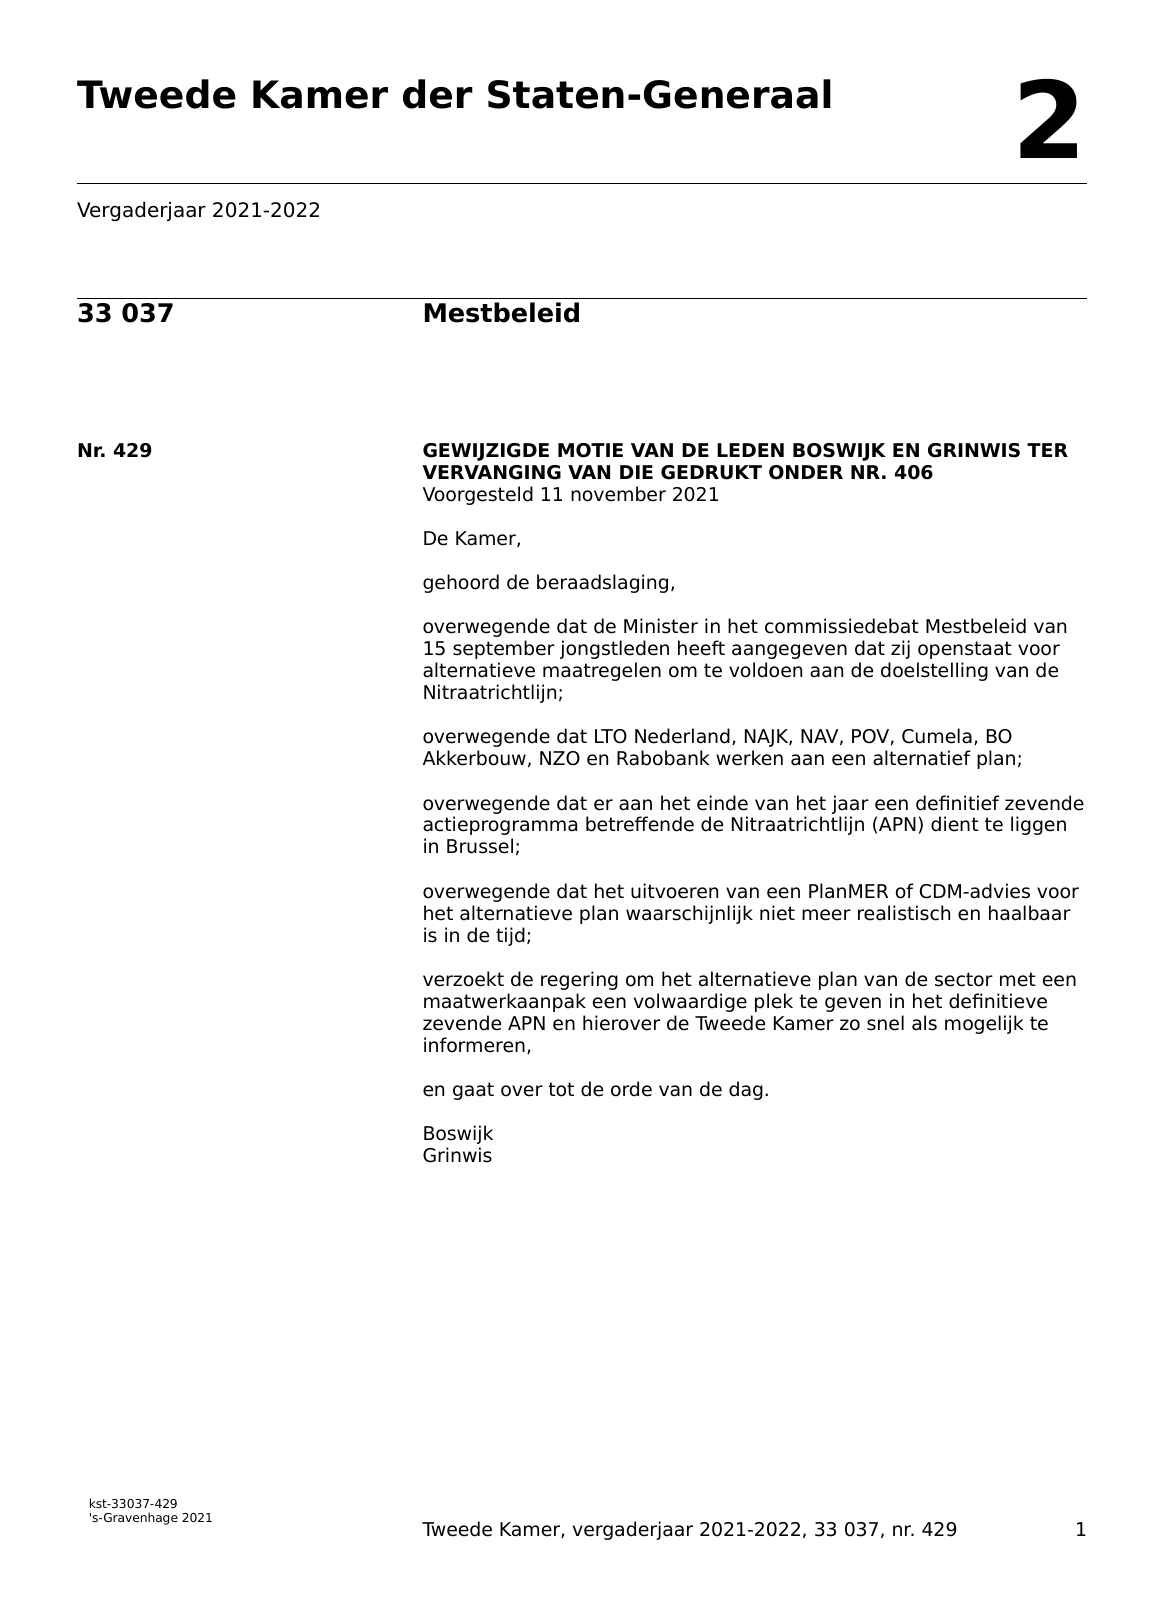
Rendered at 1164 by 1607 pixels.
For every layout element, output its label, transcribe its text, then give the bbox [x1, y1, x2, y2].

table_header Tweede Kamer der Staten-Generaal [77, 59, 886, 183]
text overwegende dat het uitvoeren van een PlanMER of CDM-advies voor het alternatieve plan waarschijnlijk niet meer realistisch en haalbaar is in de tijd; [422, 881, 1087, 946]
text De Kamer, [422, 528, 1087, 550]
text en gaat over tot de orde van de dag. [422, 1079, 1087, 1101]
text overwegende dat LTO Nederland, NAJK, NAV, POV, Cumela, BO Akkerbouw, NZO en Rabobank werken aan een alternatief plan; [422, 726, 1087, 770]
table_header 2 [886, 59, 1087, 183]
text 's-Gravenhage 2021 [88, 1511, 323, 1525]
text Voorgesteld 11 november 2021 [422, 484, 1087, 506]
table_cell Vergaderjaar 2021-2022 [77, 184, 1087, 298]
text verzoekt de regering om het alternatieve plan van de sector met een maatwerkaanpak een volwaardige plek te geven in het definitieve zevende APN en hierover de Tweede Kamer zo snel als mogelijk te informeren, [422, 969, 1087, 1057]
subtitle 33 037 Mestbeleid [77, 299, 1087, 329]
text overwegende dat de Minister in het commissiedebat Mestbeleid van 15 september jongstleden heeft aangegeven dat zij openstaat voor alternatieve maatregelen om te voldoen aan de doelstelling van de Nitraatrichtlijn; [422, 616, 1087, 704]
text Grinwis [422, 1145, 1087, 1167]
text kst-33037-429 [88, 1497, 323, 1511]
text Boswijk [422, 1123, 1087, 1145]
text gehoord de beraadslaging, [422, 572, 1087, 594]
subtitle Nr. 429 GEWIJZIGDE MOTIE VAN DE LEDEN BOSWIJK EN GRINWIS TER VERVANGING VAN DIE GEDRUKT ONDER NR. 406 [77, 440, 1087, 484]
text overwegende dat er aan het einde van het jaar een definitief zevende actieprogramma betreffende de Nitraatrichtlijn (APN) dient te liggen in Brussel; [422, 792, 1087, 858]
